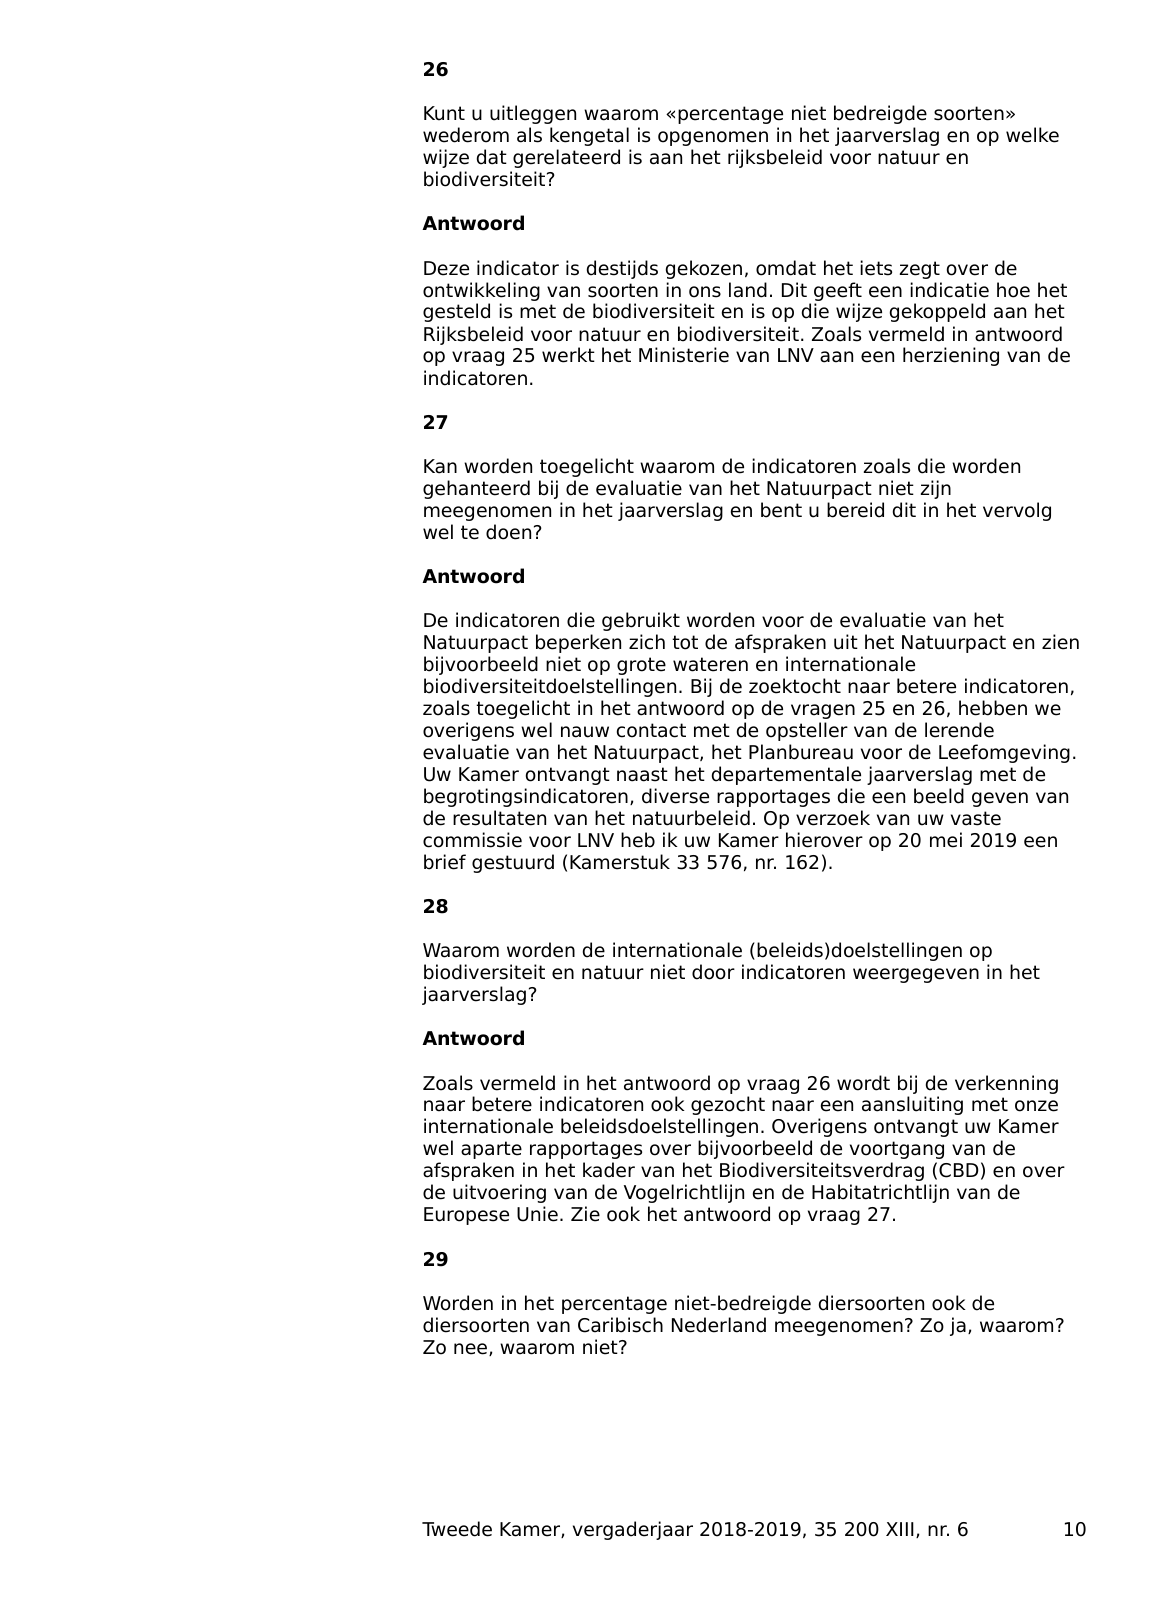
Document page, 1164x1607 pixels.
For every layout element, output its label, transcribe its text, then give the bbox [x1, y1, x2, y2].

text Kan worden toegelicht waarom de indicatoren zoals die worden gehanteerd bij de evaluatie van het Natuurpact niet zijn meegenomen in het jaarverslag en bent u bereid dit in het vervolg wel te doen? [422, 456, 1087, 544]
text Waarom worden de internationale (beleids)doelstellingen op biodiversiteit en natuur niet door indicatoren weergegeven in het jaarverslag? [422, 940, 1087, 1006]
subtitle Antwoord [422, 213, 1087, 235]
subtitle 29 [422, 1248, 1087, 1270]
text Zoals vermeld in het antwoord op vraag 26 wordt bij de verkenning naar betere indicatoren ook gezocht naar een aansluiting met onze internationale beleidsdoelstellingen. Overigens ontvangt uw Kamer wel aparte rapportages over bijvoorbeeld de voortgang van de afspraken in het kader van het Biodiversiteitsverdrag (CBD) en over de uitvoering van de Vogelrichtlijn en de Habitatrichtlijn van de Europese Unie. Zie ook het antwoord op vraag 27. [422, 1072, 1087, 1226]
subtitle 28 [422, 896, 1087, 918]
subtitle Antwoord [422, 566, 1087, 588]
text De indicatoren die gebruikt worden voor de evaluatie van het Natuurpact beperken zich tot de afspraken uit het Natuurpact en zien bijvoorbeeld niet op grote wateren en internationale biodiversiteitdoelstellingen. Bij de zoektocht naar betere indicatoren, zoals toegelicht in het antwoord op de vragen 25 en 26, hebben we overigens wel nauw contact met de opsteller van de lerende evaluatie van het Natuurpact, het Planbureau voor de Leefomgeving. [422, 610, 1087, 764]
subtitle 26 [422, 59, 1087, 81]
text Kunt u uitleggen waarom «percentage niet bedreigde soorten» wederom als kengetal is opgenomen in het jaarverslag en op welke wijze dat gerelateerd is aan het rijksbeleid voor natuur en biodiversiteit? [422, 103, 1087, 191]
subtitle Antwoord [422, 1028, 1087, 1050]
text Uw Kamer ontvangt naast het departementale jaarverslag met de begrotingsindicatoren, diverse rapportages die een beeld geven van de resultaten van het natuurbeleid. Op verzoek van uw vaste commissie voor LNV heb ik uw Kamer hierover op 20 mei 2019 een brief gestuurd (Kamerstuk 33 576, nr. 162). [422, 764, 1087, 874]
text Worden in het percentage niet-bedreigde diersoorten ook de diersoorten van Caribisch Nederland meegenomen? Zo ja, waarom? Zo nee, waarom niet? [422, 1293, 1087, 1358]
text Deze indicator is destijds gekozen, omdat het iets zegt over de ontwikkeling van soorten in ons land. Dit geeft een indicatie hoe het gesteld is met de biodiversiteit en is op die wijze gekoppeld aan het Rijksbeleid voor natuur en biodiversiteit. Zoals vermeld in antwoord op vraag 25 werkt het Ministerie van LNV aan een herziening van de indicatoren. [422, 257, 1087, 389]
subtitle 27 [422, 412, 1087, 433]
